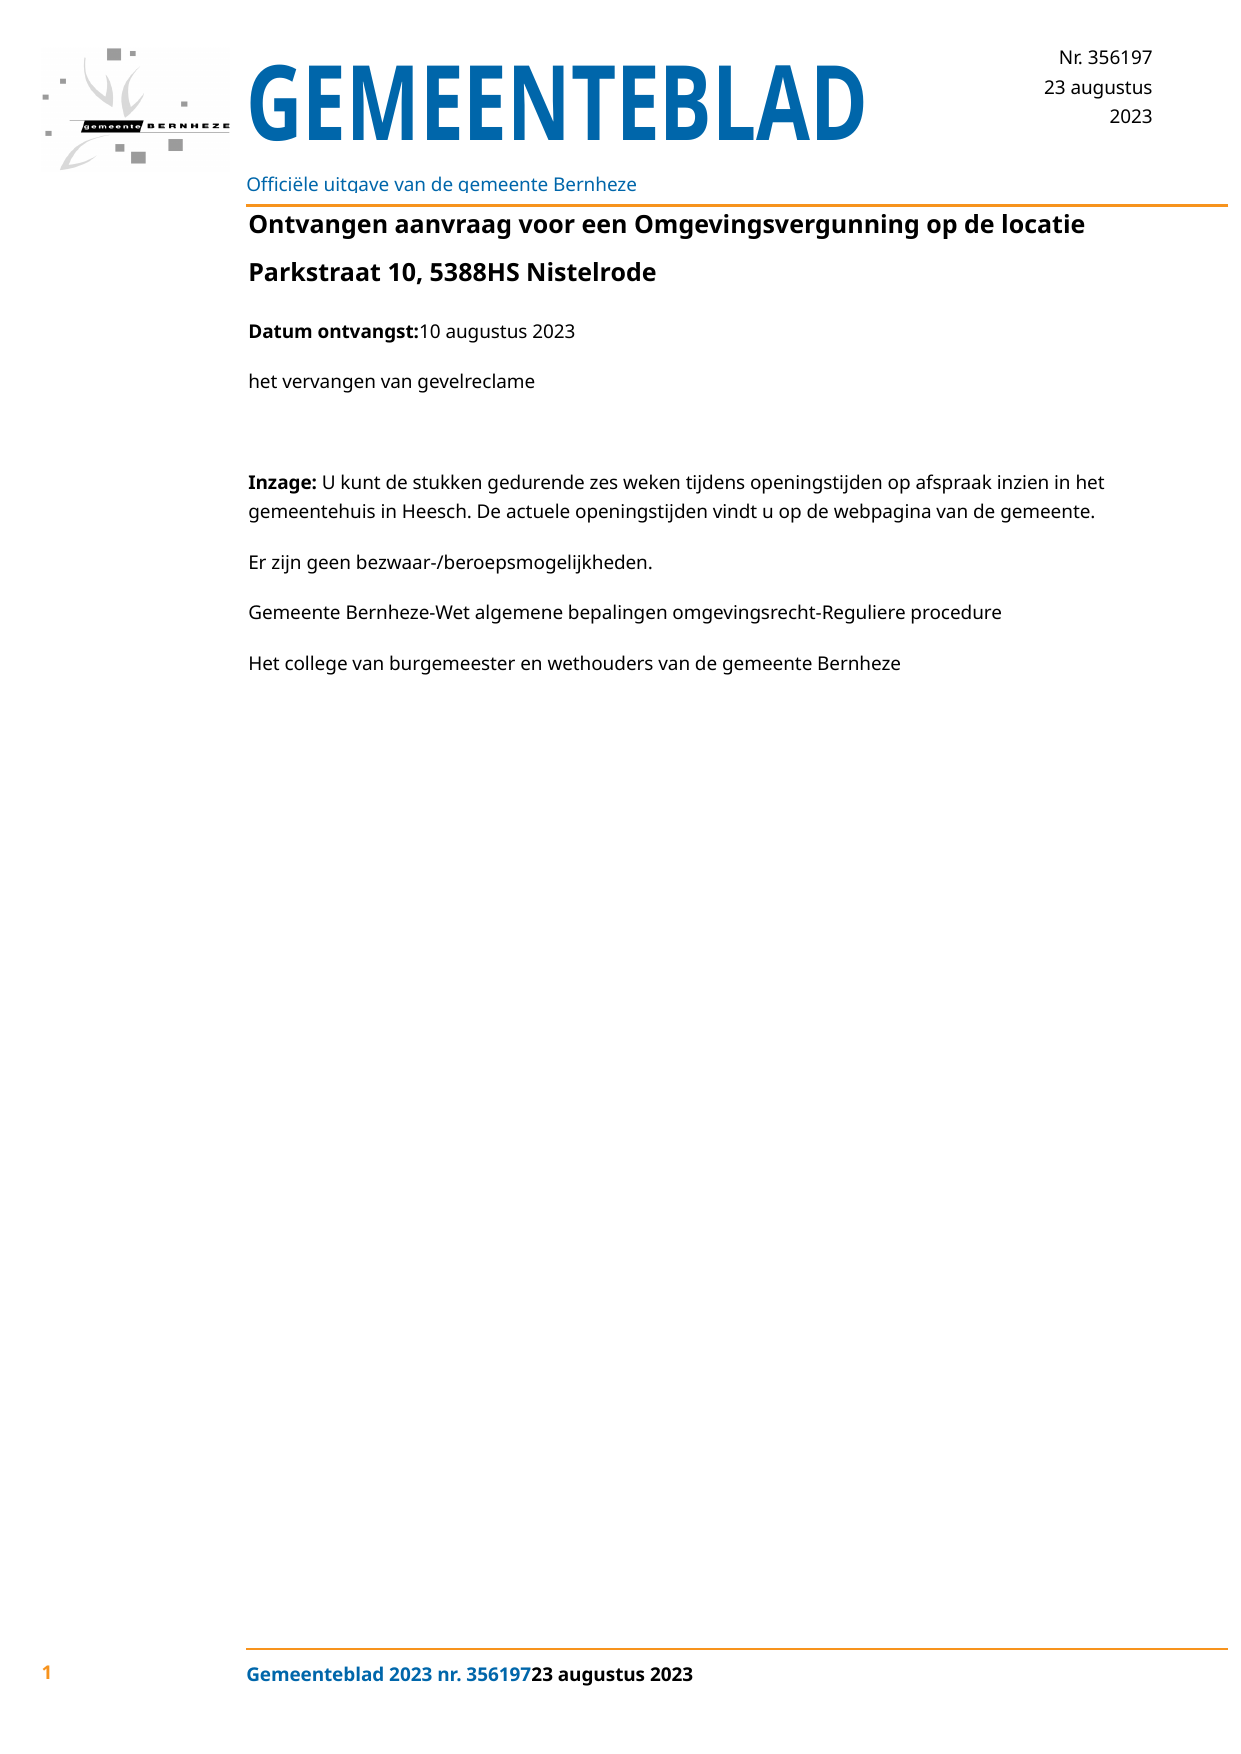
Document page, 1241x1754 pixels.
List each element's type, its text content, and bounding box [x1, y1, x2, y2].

text Gemeente Bernheze-Wet algemene bepalingen omgevingsrecht-Reguliere procedure [248, 599, 1152, 625]
text Datum ontvangst:10 augustus 2023 [248, 318, 1152, 344]
text Inzage: U kunt de stukken gedurende zes weken tijdens openingstijden op afspraak inzien in het gemeentehuis in Heesch. De actuele openingstijden vindt u op de webpagina van de gemeente. [248, 469, 1152, 524]
picture [41, 47, 231, 172]
text Er zijn geen bezwaar-/beroepsmogelijkheden. [248, 549, 1152, 575]
text Het college van burgemeester en wethouders van de gemeente Bernheze [248, 650, 1152, 676]
text Ontvangen aanvraag voor een Omgevingsvergunning op de locatie Parkstraat 10, 5388HS Nistelrode [248, 207, 1152, 288]
text het vervangen van gevelreclame [248, 368, 1152, 394]
